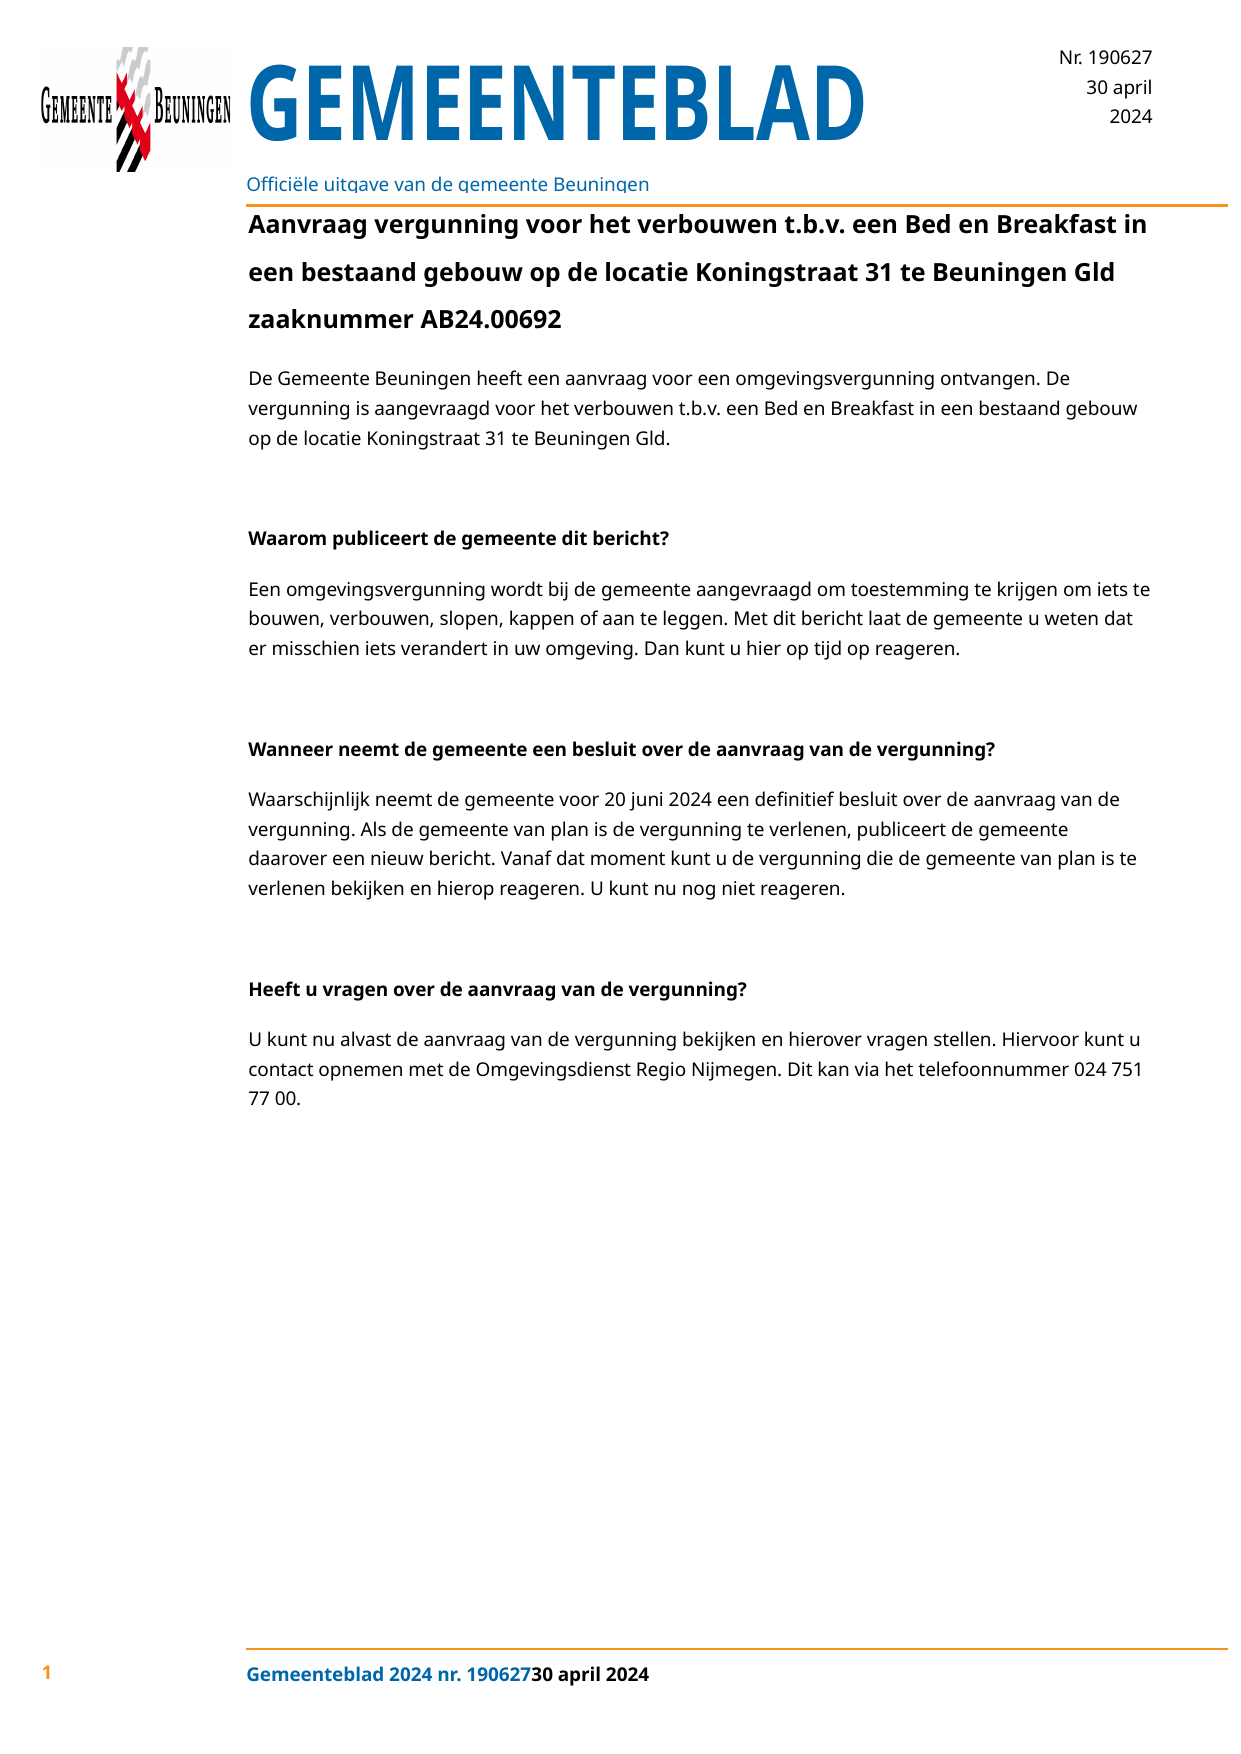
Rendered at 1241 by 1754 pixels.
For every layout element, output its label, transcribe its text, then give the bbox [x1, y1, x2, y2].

text Wanneer neemt de gemeente een besluit over de aanvraag van de vergunning? [248, 736, 1152, 762]
text Waarschijnlijk neemt de gemeente voor 20 juni 2024 een definitief besluit over de aanvraag van de vergunning. Als de gemeente van plan is de vergunning te verlenen, publiceert de gemeente daarover een nieuw bericht. Vanaf dat moment kunt u de vergunning die de gemeente van plan is te verlenen bekijken en hierop reageren. U kunt nu nog niet reageren. [248, 786, 1152, 901]
text Heeft u vragen over de aanvraag van de vergunning? [248, 976, 1152, 1002]
text Waarom publiceert de gemeente dit bericht? [248, 526, 1152, 551]
text U kunt nu alvast de aanvraag van de vergunning bekijken en hierover vragen stellen. Hiervoor kunt u contact opnemen met de Omgevingsdienst Regio Nijmegen. Dit kan via het telefoonnummer 024 751 77 00. [248, 1026, 1152, 1111]
text Een omgevingsvergunning wordt bij de gemeente aangevraagd om toestemming te krijgen om iets te bouwen, verbouwen, slopen, kappen of aan te leggen. Met dit bericht laat de gemeente u weten dat er misschien iets verandert in uw omgeving. Dan kunt u hier op tijd op reageren. [248, 576, 1152, 661]
text De Gemeente Beuningen heeft een aanvraag voor een omgevingsvergunning ontvangen. De vergunning is aangevraagd voor het verbouwen t.b.v. een Bed en Breakfast in een bestaand gebouw op de locatie Koningstraat 31 te Beuningen Gld. [248, 366, 1152, 450]
picture [41, 47, 231, 172]
text Aanvraag vergunning voor het verbouwen t.b.v. een Bed en Breakfast in een bestaand gebouw op de locatie Koningstraat 31 te Beuningen Gld zaaknummer AB24.00692 [248, 207, 1152, 336]
